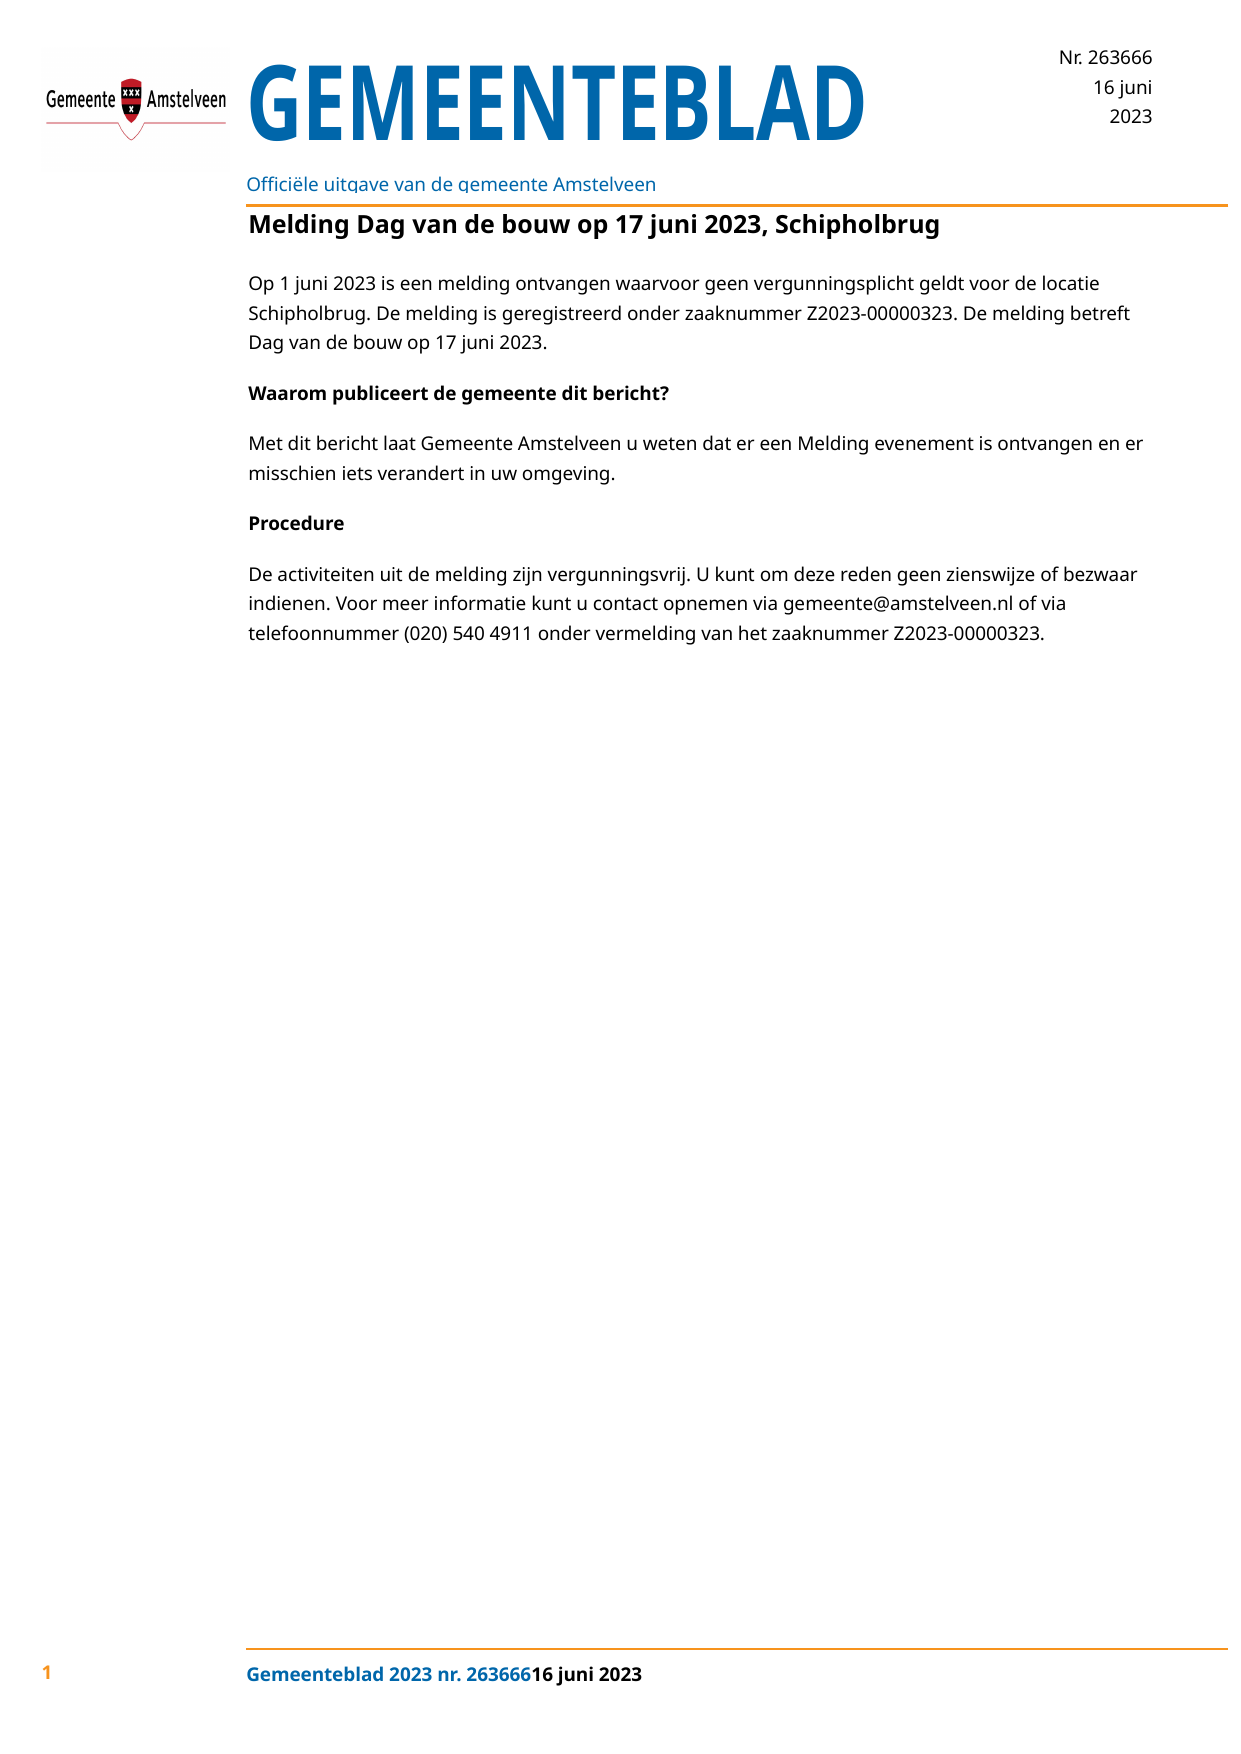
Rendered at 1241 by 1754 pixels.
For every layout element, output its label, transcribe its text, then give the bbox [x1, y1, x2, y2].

text De activiteiten uit de melding zijn vergunningsvrij. U kunt om deze reden geen zienswijze of bezwaar indienen. Voor meer informatie kunt u contact opnemen via gemeente@amstelveen.nl of via telefoonnummer (020) 540 4911 onder vermelding van het zaaknummer Z2023-00000323. [248, 561, 1152, 646]
text Procedure [248, 510, 1152, 536]
text Waarom publiceert de gemeente dit bericht? [248, 380, 1152, 406]
text Met dit bericht laat Gemeente Amstelveen u weten dat er een Melding evenement is ontvangen en er misschien iets verandert in uw omgeving. [248, 430, 1152, 486]
picture [41, 47, 231, 172]
text Melding Dag van de bouw op 17 juni 2023, Schipholbrug [248, 207, 1152, 241]
text Op 1 juni 2023 is een melding ontvangen waarvoor geen vergunningsplicht geldt voor de locatie Schipholbrug. De melding is geregistreerd onder zaaknummer Z2023-00000323. De melding betreft Dag van de bouw op 17 juni 2023. [248, 270, 1152, 355]
